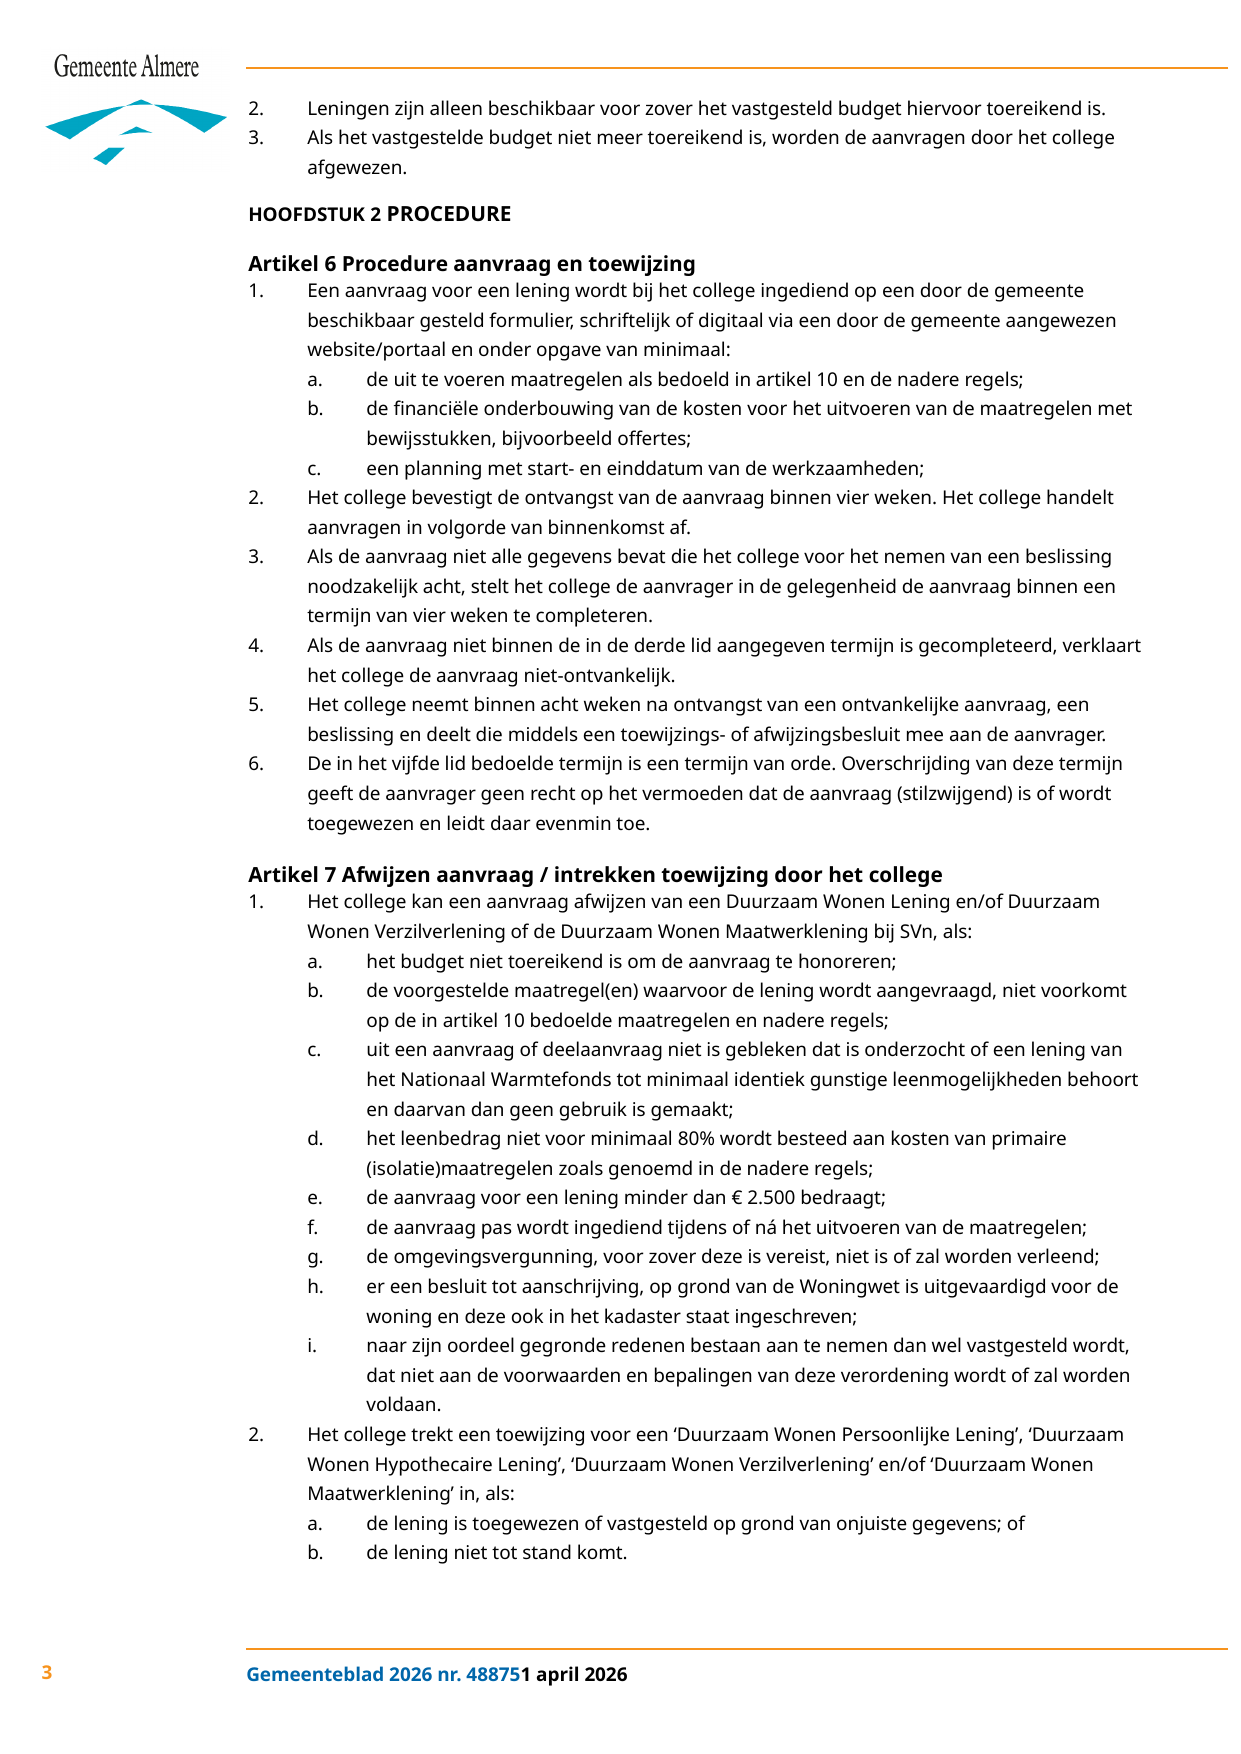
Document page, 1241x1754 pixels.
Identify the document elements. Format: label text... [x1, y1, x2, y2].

list uit een aanvraag of deelaanvraag niet is gebleken dat is onderzocht of een lening van het Nationaal Warmtefonds tot minimaal identiek gunstige leenmogelijkheden behoort en daarvan dan geen gebruik is gemaakt; [307, 1037, 1152, 1121]
list Als de aanvraag niet binnen de in de derde lid aangegeven termijn is gecompleteerd, verklaart het college de aanvraag niet-ontvankelijk. [248, 632, 1152, 688]
list De in het vijfde lid bedoelde termijn is een termijn van orde. Overschrijding van deze termijn geeft de aanvrager geen recht op het vermoeden dat de aanvraag (stilzwijgend) is of wordt toegewezen en leidt daar evenmin toe. [248, 751, 1152, 836]
list Het college bevestigt de ontvangst van de aanvraag binnen vier weken. Het college handelt aanvragen in volgorde van binnenkomst af. [248, 484, 1152, 540]
list Als het vastgestelde budget niet meer toereikend is, worden de aanvragen door het college afgewezen. [248, 124, 1152, 180]
list Het college trekt een toewijzing voor een ‘Duurzaam Wonen Persoonlijke Lening’, ‘Duurzaam Wonen Hypothecaire Lening’, ‘Duurzaam Wonen Verzilverlening’ en/of ‘Duurzaam Wonen Maatwerklening’ in, als: [248, 1421, 1152, 1506]
list de lening niet tot stand komt. [307, 1539, 1152, 1565]
picture [41, 47, 231, 172]
list naar zijn oordeel gegronde redenen bestaan aan te nemen dan wel vastgesteld wordt, dat niet aan de voorwaarden en bepalingen van deze verordening wordt of zal worden voldaan. [307, 1332, 1152, 1417]
list Het college kan een aanvraag afwijzen van een Duurzaam Wonen Lening en/of Duurzaam Wonen Verzilverlening of de Duurzaam Wonen Maatwerklening bij SVn, als: [248, 889, 1152, 944]
list de aanvraag pas wordt ingediend tijdens of ná het uitvoeren van de maatregelen; [307, 1214, 1152, 1240]
list de financiële onderbouwing van de kosten voor het uitvoeren van de maatregelen met bewijsstukken, bijvoorbeeld offertes; [307, 396, 1152, 451]
list de aanvraag voor een lening minder dan € 2.500 bedraagt; [307, 1184, 1152, 1210]
list Als de aanvraag niet alle gegevens bevat die het college voor het nemen van een beslissing noodzakelijk acht, stelt het college de aanvrager in de gelegenheid de aanvraag binnen een termijn van vier weken te completeren. [248, 543, 1152, 628]
text Artikel 6 Procedure aanvraag en toewijzing [248, 249, 1152, 277]
list het budget niet toereikend is om de aanvraag te honoreren; [307, 948, 1152, 973]
list Een aanvraag voor een lening wordt bij het college ingediend op een door de gemeente beschikbaar gesteld formulier, schriftelijk of digitaal via een door de gemeente aangewezen website/portaal en onder opgave van minimaal: [248, 277, 1152, 362]
list er een besluit tot aanschrijving, op grond van de Woningwet is uitgevaardigd voor de woning en deze ook in het kadaster staat ingeschreven; [307, 1273, 1152, 1328]
list een planning met start- en einddatum van de werkzaamheden; [307, 455, 1152, 481]
list de omgevingsvergunning, voor zover deze is vereist, niet is of zal worden verleend; [307, 1244, 1152, 1269]
list de uit te voeren maatregelen als bedoeld in artikel 10 en de nadere regels; [307, 366, 1152, 392]
text HOOFDSTUK 2 PROCEDURE [248, 199, 1152, 228]
list de voorgestelde maatregel(en) waarvoor de lening wordt aangevraagd, niet voorkomt op de in artikel 10 bedoelde maatregelen en nadere regels; [307, 977, 1152, 1033]
list het leenbedrag niet voor minimaal 80% wordt besteed aan kosten van primaire (isolatie)maatregelen zoals genoemd in de nadere regels; [307, 1125, 1152, 1181]
list Leningen zijn alleen beschikbaar voor zover het vastgesteld budget hiervoor toereikend is. [248, 95, 1152, 121]
list de lening is toegewezen of vastgesteld op grond van onjuiste gegevens; of [307, 1510, 1152, 1536]
text Artikel 7 Afwijzen aanvraag / intrekken toewijzing door het college [248, 860, 1152, 889]
list Het college neemt binnen acht weken na ontvangst van een ontvankelijke aanvraag, een beslissing en deelt die middels een toewijzings- of afwijzingsbesluit mee aan de aanvrager. [248, 691, 1152, 747]
